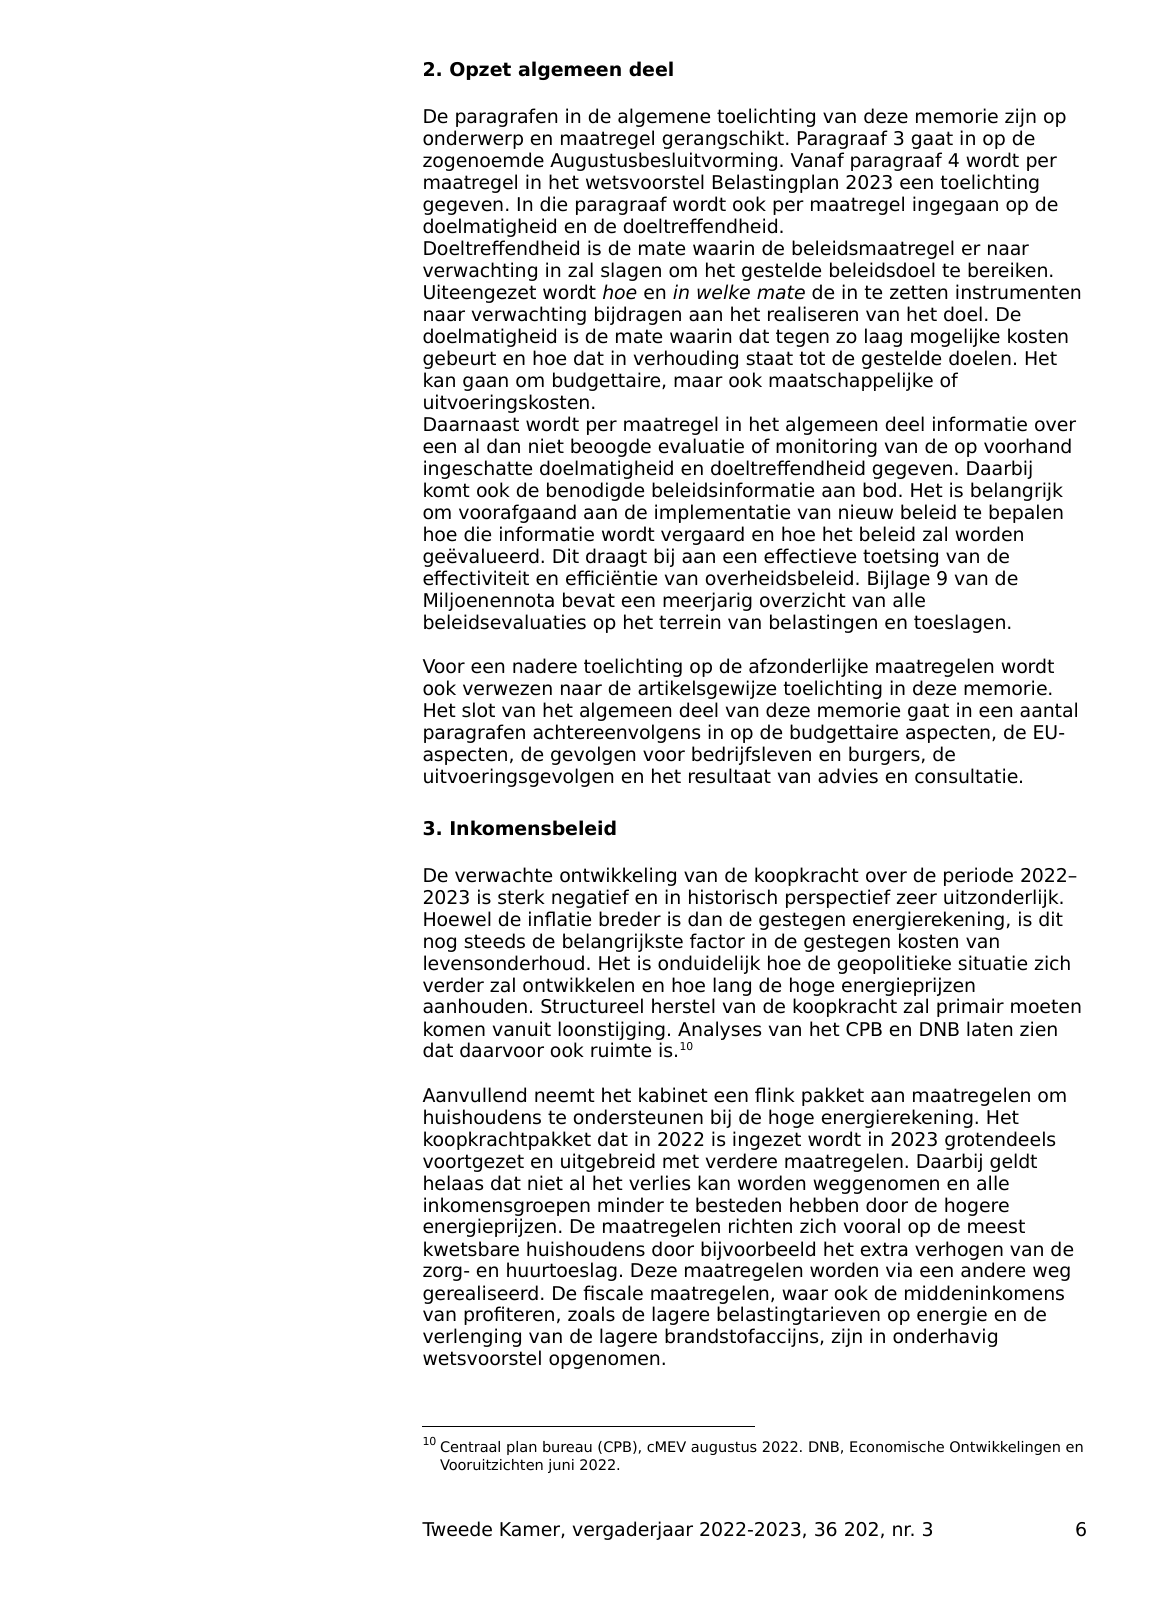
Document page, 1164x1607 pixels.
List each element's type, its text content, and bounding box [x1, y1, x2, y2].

text Doeltreffendheid is de mate waarin de beleidsmaatregel er naar verwachting in zal slagen om het gestelde beleidsdoel te bereiken. Uiteengezet wordt hoe en in welke mate de in te zetten instrumenten naar verwachting bijdragen aan het realiseren van het doel. De doelmatigheid is de mate waarin dat tegen zo laag mogelijke kosten gebeurt en hoe dat in verhouding staat tot de gestelde doelen. Het kan gaan om budgettaire, maar ook maatschappelijke of uitvoeringskosten. [422, 238, 1087, 414]
subtitle 2. Opzet algemeen deel [422, 59, 1087, 81]
text Daarnaast wordt per maatregel in het algemeen deel informatie over een al dan niet beoogde evaluatie of monitoring van de op voorhand ingeschatte doelmatigheid en doeltreffendheid gegeven. Daarbij komt ook de benodigde beleidsinformatie aan bod. Het is belangrijk om voorafgaand aan de implementatie van nieuw beleid te bepalen hoe die informatie wordt vergaard en hoe het beleid zal worden geëvalueerd. Dit draagt bij aan een effectieve toetsing van de effectiviteit en efficiëntie van overheidsbeleid. Bijlage 9 van de Miljoenennota bevat een meerjarig overzicht van alle beleidsevaluaties op het terrein van belastingen en toeslagen. [422, 414, 1087, 633]
subtitle 3. Inkomensbeleid [422, 818, 1087, 839]
text De paragrafen in de algemene toelichting van deze memorie zijn op onderwerp en maatregel gerangschikt. Paragraaf 3 gaat in op de zogenoemde Augustusbesluitvorming. Vanaf paragraaf 4 wordt per maatregel in het wetsvoorstel Belastingplan 2023 een toelichting gegeven. In die paragraaf wordt ook per maatregel ingegaan op de doelmatigheid en de doeltreffendheid. [422, 106, 1087, 238]
text Voor een nadere toelichting op de afzonderlijke maatregelen wordt ook verwezen naar de artikelsgewijze toelichting in deze memorie. Het slot van het algemeen deel van deze memorie gaat in een aantal paragrafen achtereenvolgens in op de budgettaire aspecten, de EU-aspecten, de gevolgen voor bedrijfsleven en burgers, de uitvoeringsgevolgen en het resultaat van advies en consultatie. [422, 656, 1087, 788]
text Aanvullend neemt het kabinet een flink pakket aan maatregelen om huishoudens te ondersteunen bij de hoge energierekening. Het koopkrachtpakket dat in 2022 is ingezet wordt in 2023 grotendeels voortgezet en uitgebreid met verdere maatregelen. Daarbij geldt helaas dat niet al het verlies kan worden weggenomen en alle inkomensgroepen minder te besteden hebben door de hogere energieprijzen. De maatregelen richten zich vooral op de meest kwetsbare huishoudens door bijvoorbeeld het extra verhogen van de zorg- en huurtoeslag. Deze maatregelen worden via een andere weg gerealiseerd. De fiscale maatregelen, waar ook de middeninkomens van profiteren, zoals de lagere belastingtarieven op energie en de verlenging van de lagere brandstofaccijns, zijn in onderhavig wetsvoorstel opgenomen. [422, 1084, 1087, 1370]
text De verwachte ontwikkeling van de koopkracht over de periode 2022–2023 is sterk negatief en in historisch perspectief zeer uitzonderlijk. Hoewel de inflatie breder is dan de gestegen energierekening, is dit nog steeds de belangrijkste factor in de gestegen kosten van levensonderhoud. Het is onduidelijk hoe de geopolitieke situatie zich verder zal ontwikkelen en hoe lang de hoge energieprijzen aanhouden. Structureel herstel van de koopkracht zal primair moeten komen vanuit loonstijging. Analyses van het CPB en DNB laten zien dat daarvoor ook ruimte is. [422, 864, 1087, 1062]
text Centraal plan bureau (CPB), cMEV augustus 2022. DNB, Economische Ontwikkelingen en Vooruitzichten juni 2022. [422, 1435, 1087, 1474]
